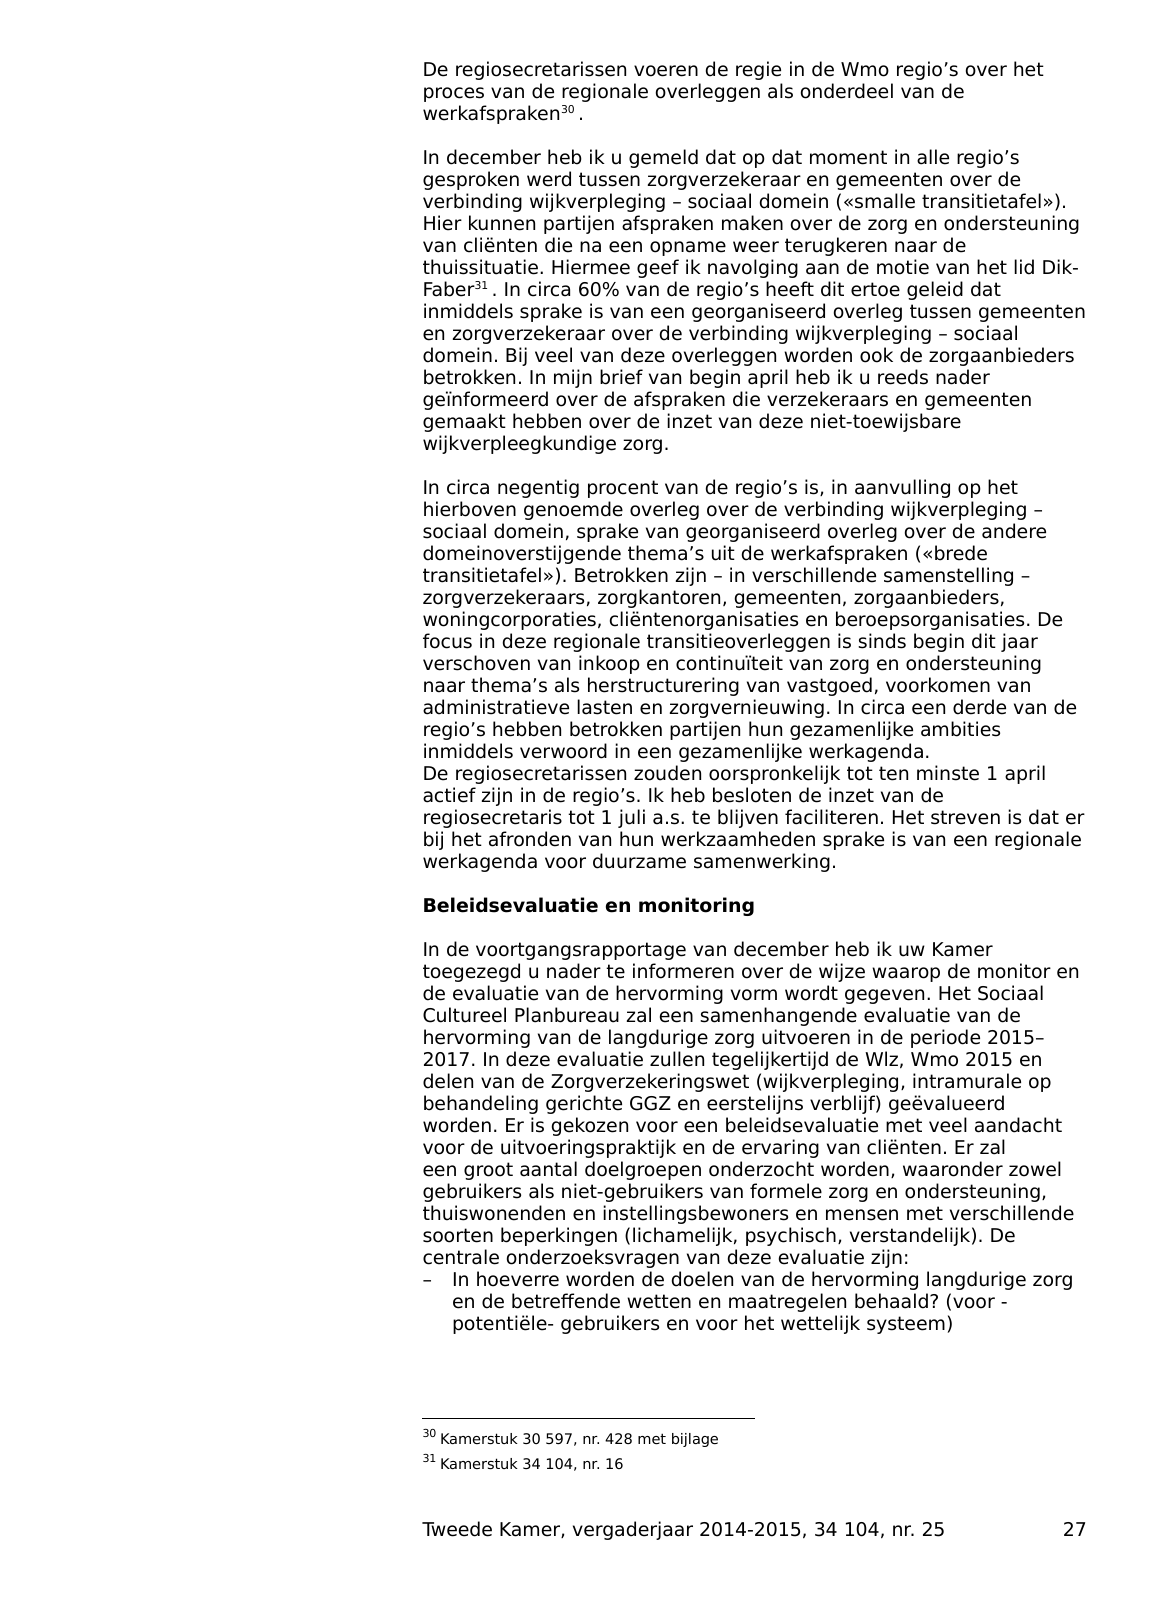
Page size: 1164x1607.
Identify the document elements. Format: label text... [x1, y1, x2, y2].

text In december heb ik u gemeld dat op dat moment in alle regio’s gesproken werd tussen zorgverzekeraar en gemeenten over de verbinding wijkverpleging – sociaal domein («smalle transitietafel»). Hier kunnen partijen afspraken maken over de zorg en ondersteuning van cliënten die na een opname weer terugkeren naar de thuissituatie. Hiermee geef ik navolging aan de motie van het lid Dik-Faber. In circa 60% van de regio’s heeft dit ertoe geleid dat inmiddels sprake is van een georganiseerd overleg tussen gemeenten en zorgverzekeraar over de verbinding wijkverpleging – sociaal domein. Bij veel van deze overleggen worden ook de zorgaanbieders betrokken. In mijn brief van begin april heb ik u reeds nader geïnformeerd over de afspraken die verzekeraars en gemeenten gemaakt hebben over de inzet van deze niet-toewijsbare wijkverpleegkundige zorg. [422, 147, 1087, 455]
text Kamerstuk 34 104, nr. 16 [422, 1452, 1087, 1474]
text een groot aantal doelgroepen onderzocht worden, waaronder zowel gebruikers als niet-gebruikers van formele zorg en ondersteuning, thuiswonenden en instellingsbewoners en mensen met verschillende soorten beperkingen (lichamelijk, psychisch, verstandelijk). De centrale onderzoeksvragen van deze evaluatie zijn: [422, 1159, 1087, 1269]
text – In hoeverre worden de doelen van de hervorming langdurige zorg en de betreffende wetten en maatregelen behaald? (voor -potentiële- gebruikers en voor het wettelijk systeem) [422, 1269, 1087, 1335]
subtitle Beleidsevaluatie en monitoring [422, 895, 1087, 917]
text De regiosecretarissen zouden oorspronkelijk tot ten minste 1 april actief zijn in de regio’s. Ik heb besloten de inzet van de regiosecretaris tot 1 juli a.s. te blijven faciliteren. Het streven is dat er bij het afronden van hun werkzaamheden sprake is van een regionale werkagenda voor duurzame samenwerking. [422, 763, 1087, 873]
text In circa negentig procent van de regio’s is, in aanvulling op het hierboven genoemde overleg over de verbinding wijkverpleging – sociaal domein, sprake van georganiseerd overleg over de andere domeinoverstijgende thema’s uit de werkafspraken («brede transitietafel»). Betrokken zijn – in verschillende samenstelling – zorgverzekeraars, zorgkantoren, gemeenten, zorgaanbieders, woningcorporaties, cliëntenorganisaties en beroepsorganisaties. De focus in deze regionale transitieoverleggen is sinds begin dit jaar verschoven van inkoop en continuïteit van zorg en ondersteuning naar thema’s als herstructurering van vastgoed, voorkomen van administratieve lasten en zorgvernieuwing. In circa een derde van de regio’s hebben betrokken partijen hun gezamenlijke ambities inmiddels verwoord in een gezamenlijke werkagenda. [422, 477, 1087, 763]
text Kamerstuk 30 597, nr. 428 met bijlage [422, 1427, 1087, 1449]
text In de voortgangsrapportage van december heb ik uw Kamer toegezegd u nader te informeren over de wijze waarop de monitor en de evaluatie van de hervorming vorm wordt gegeven. Het Sociaal Cultureel Planbureau zal een samenhangende evaluatie van de hervorming van de langdurige zorg uitvoeren in de periode 2015–2017. In deze evaluatie zullen tegelijkertijd de Wlz, Wmo 2015 en delen van de Zorgverzekeringswet (wijkverpleging, intramurale op behandeling gerichte GGZ en eerstelijns verblijf) geëvalueerd worden. Er is gekozen voor een beleidsevaluatie met veel aandacht voor de uitvoeringspraktijk en de ervaring van cliënten. Er zal [422, 939, 1087, 1159]
text De regiosecretarissen voeren de regie in de Wmo regio’s over het proces van de regionale overleggen als onderdeel van de werkafspraken. [422, 59, 1087, 125]
